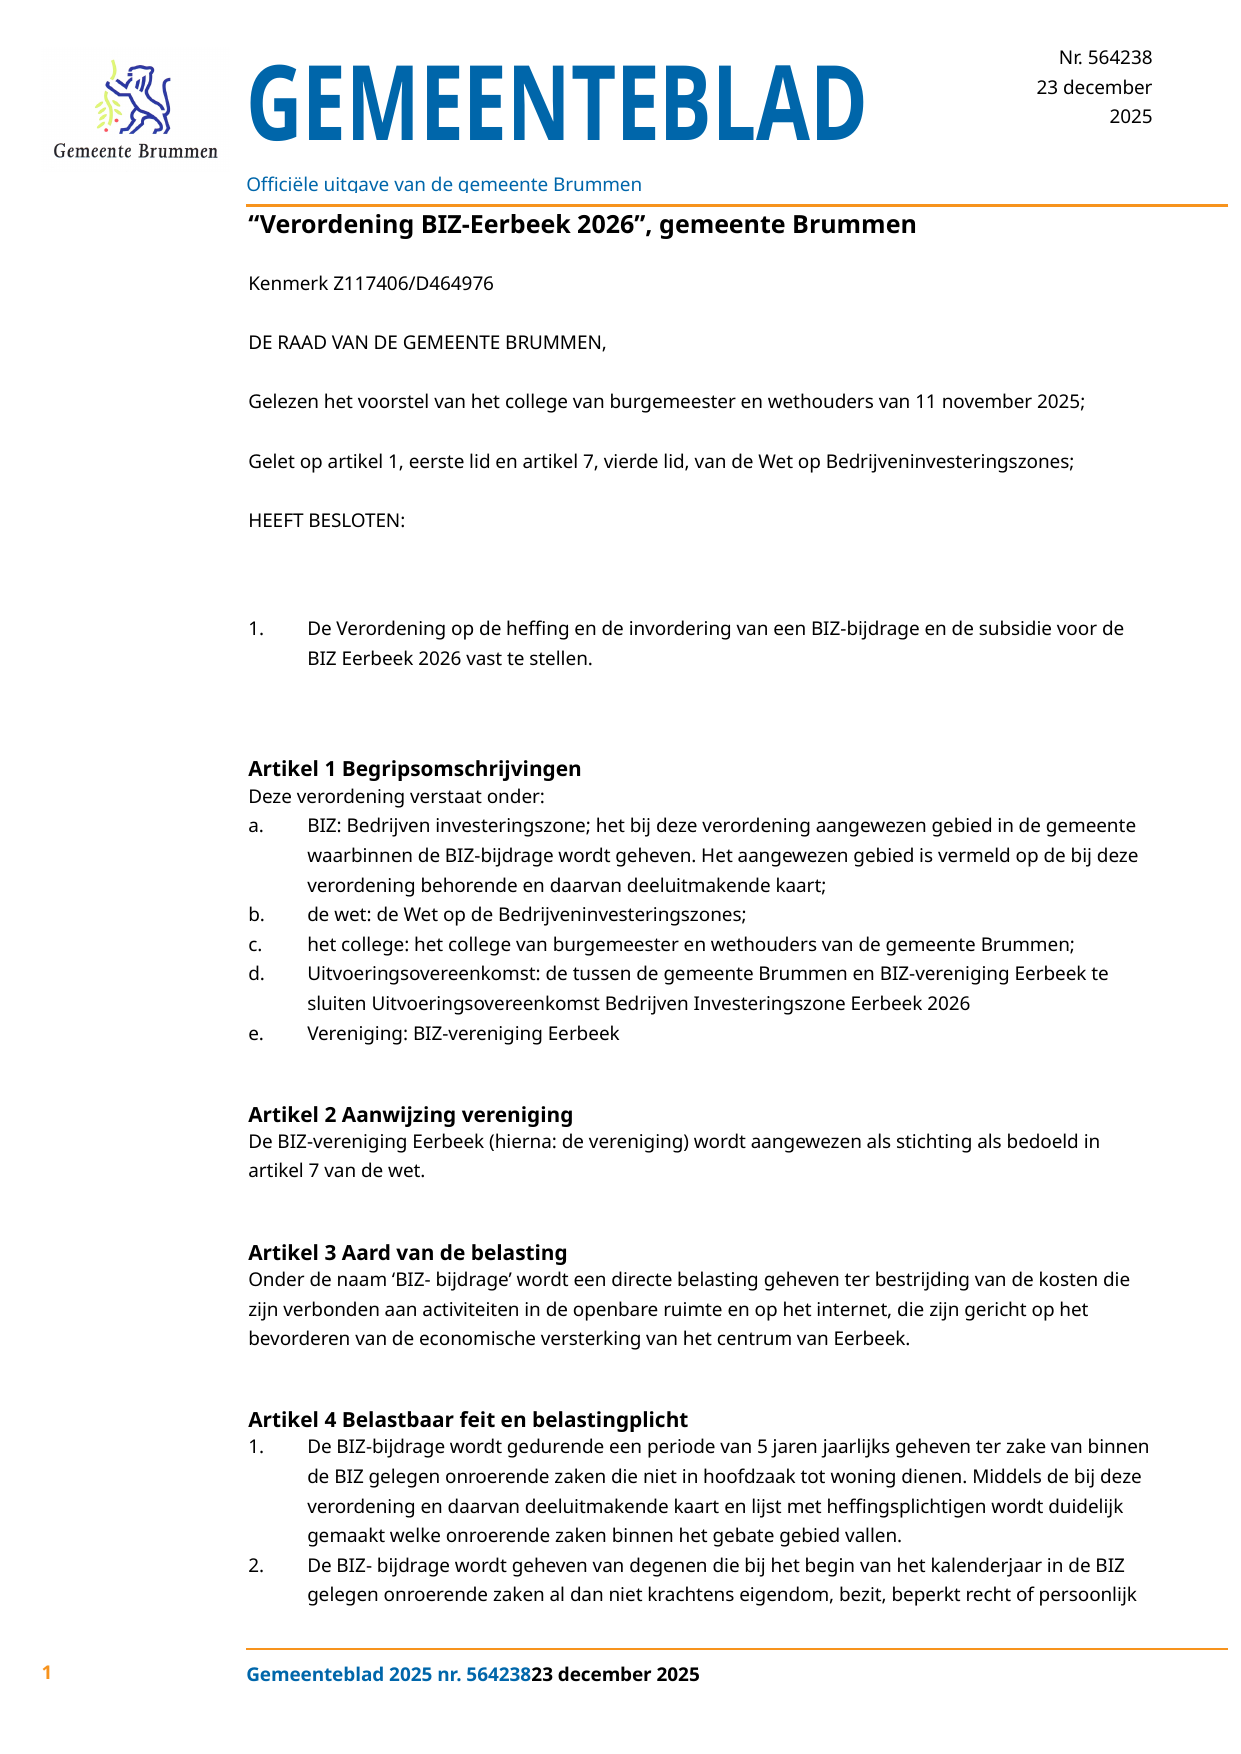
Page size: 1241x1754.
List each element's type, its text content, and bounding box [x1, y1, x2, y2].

list Uitvoeringsovereenkomst: de tussen de gemeente Brummen en BIZ-vereniging Eerbeek te sluiten Uitvoeringsovereenkomst Bedrijven Investeringszone Eerbeek 2026 [248, 961, 1152, 1016]
text “Verordening BIZ-Eerbeek 2026”, gemeente Brummen [248, 207, 1152, 241]
text Artikel 1 Begripsomschrijvingen [248, 754, 1152, 783]
list BIZ: Bedrijven investeringszone; het bij deze verordening aangewezen gebied in de gemeente waarbinnen de BIZ-bijdrage wordt geheven. Het aangewezen gebied is vermeld op de bij deze verordening behorende en daarvan deeluitmakende kaart; [248, 813, 1152, 897]
list De Verordening op de heffing en de invordering van een BIZ-bijdrage en de subsidie voor de BIZ Eerbeek 2026 vast te stellen. [248, 615, 1152, 671]
list de wet: de Wet op de Bedrijveninvesteringszones; [248, 901, 1152, 927]
text Artikel 3 Aard van de belasting [248, 1238, 1152, 1266]
text De BIZ-vereniging Eerbeek (hierna: de vereniging) wordt aangewezen als stichting als bedoeld in artikel 7 van de wet. [248, 1128, 1152, 1183]
text Kenmerk Z117406/D464976 [248, 270, 1152, 296]
list De BIZ-bijdrage wordt gedurende een periode van 5 jaren jaarlijks geheven ter zake van binnen de BIZ gelegen onroerende zaken die niet in hoofdzaak tot woning dienen. Middels de bij deze verordening en daarvan deeluitmakende kaart en lijst met heffingsplichtigen wordt duidelijk gemaakt welke onroerende zaken binnen het gebate gebied vallen. [248, 1434, 1152, 1548]
text Gelezen het voorstel van het college van burgemeester en wethouders van 11 november 2025; [248, 389, 1152, 414]
text Artikel 2 Aanwijzing vereniging [248, 1100, 1152, 1128]
list het college: het college van burgemeester en wethouders van de gemeente Brummen; [248, 931, 1152, 957]
text Deze verordening verstaat onder: [248, 783, 1152, 809]
text Artikel 4 Belastbaar feit en belastingplicht [248, 1405, 1152, 1434]
picture [41, 47, 231, 172]
text Onder de naam ‘BIZ- bijdrage’ wordt een directe belasting geheven ter bestrijding van de kosten die zijn verbonden aan activiteiten in de openbare ruimte en op het internet, die zijn gericht op het bevorderen van de economische versterking van het centrum van Eerbeek. [248, 1266, 1152, 1351]
list Vereniging: BIZ-vereniging Eerbeek [248, 1020, 1152, 1045]
text HEEFT BESLOTEN: [248, 507, 1152, 533]
list De BIZ- bijdrage wordt geheven van degenen die bij het begin van het kalenderjaar in de BIZ gelegen onroerende zaken al dan niet krachtens eigendom, bezit, beperkt recht of persoonlijk [248, 1552, 1152, 1607]
text Gelet op artikel 1, eerste lid en artikel 7, vierde lid, van de Wet op Bedrijveninvesteringszones; [248, 448, 1152, 473]
text DE RAAD VAN DE GEMEENTE BRUMMEN, [248, 329, 1152, 355]
